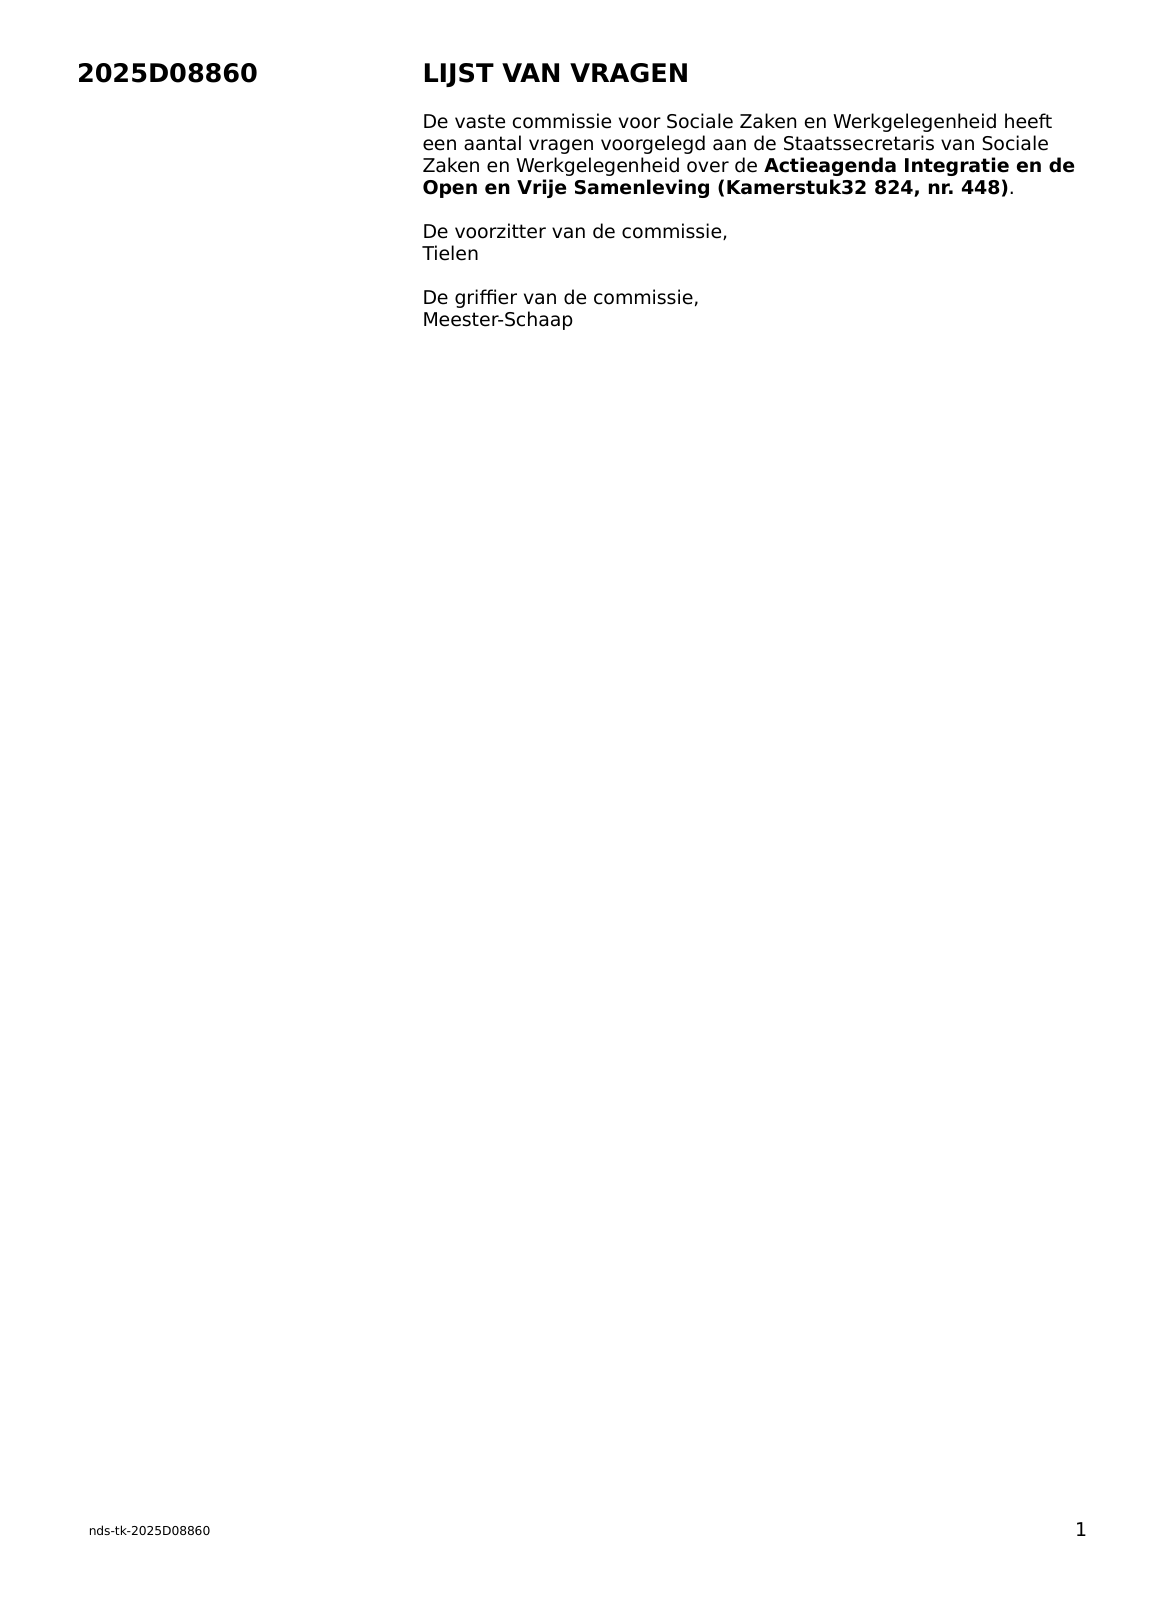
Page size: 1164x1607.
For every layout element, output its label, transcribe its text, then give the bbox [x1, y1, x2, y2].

text nds-tk-2025D08860 [88, 1524, 323, 1538]
text 2025D08860 LIJST VAN VRAGEN [77, 59, 1087, 89]
text Tielen [422, 243, 1087, 265]
text De voorzitter van de commissie, [422, 221, 1087, 243]
text De griffier van de commissie, [422, 287, 1087, 309]
text Meester-Schaap [422, 309, 1087, 331]
text De vaste commissie voor Sociale Zaken en Werkgelegenheid heeft een aantal vragen voorgelegd aan de Staatssecretaris van Sociale Zaken en Werkgelegenheid over de Actieagenda Integratie en de Open en Vrije Samenleving (Kamerstuk32 824, nr. 448). [422, 111, 1087, 199]
